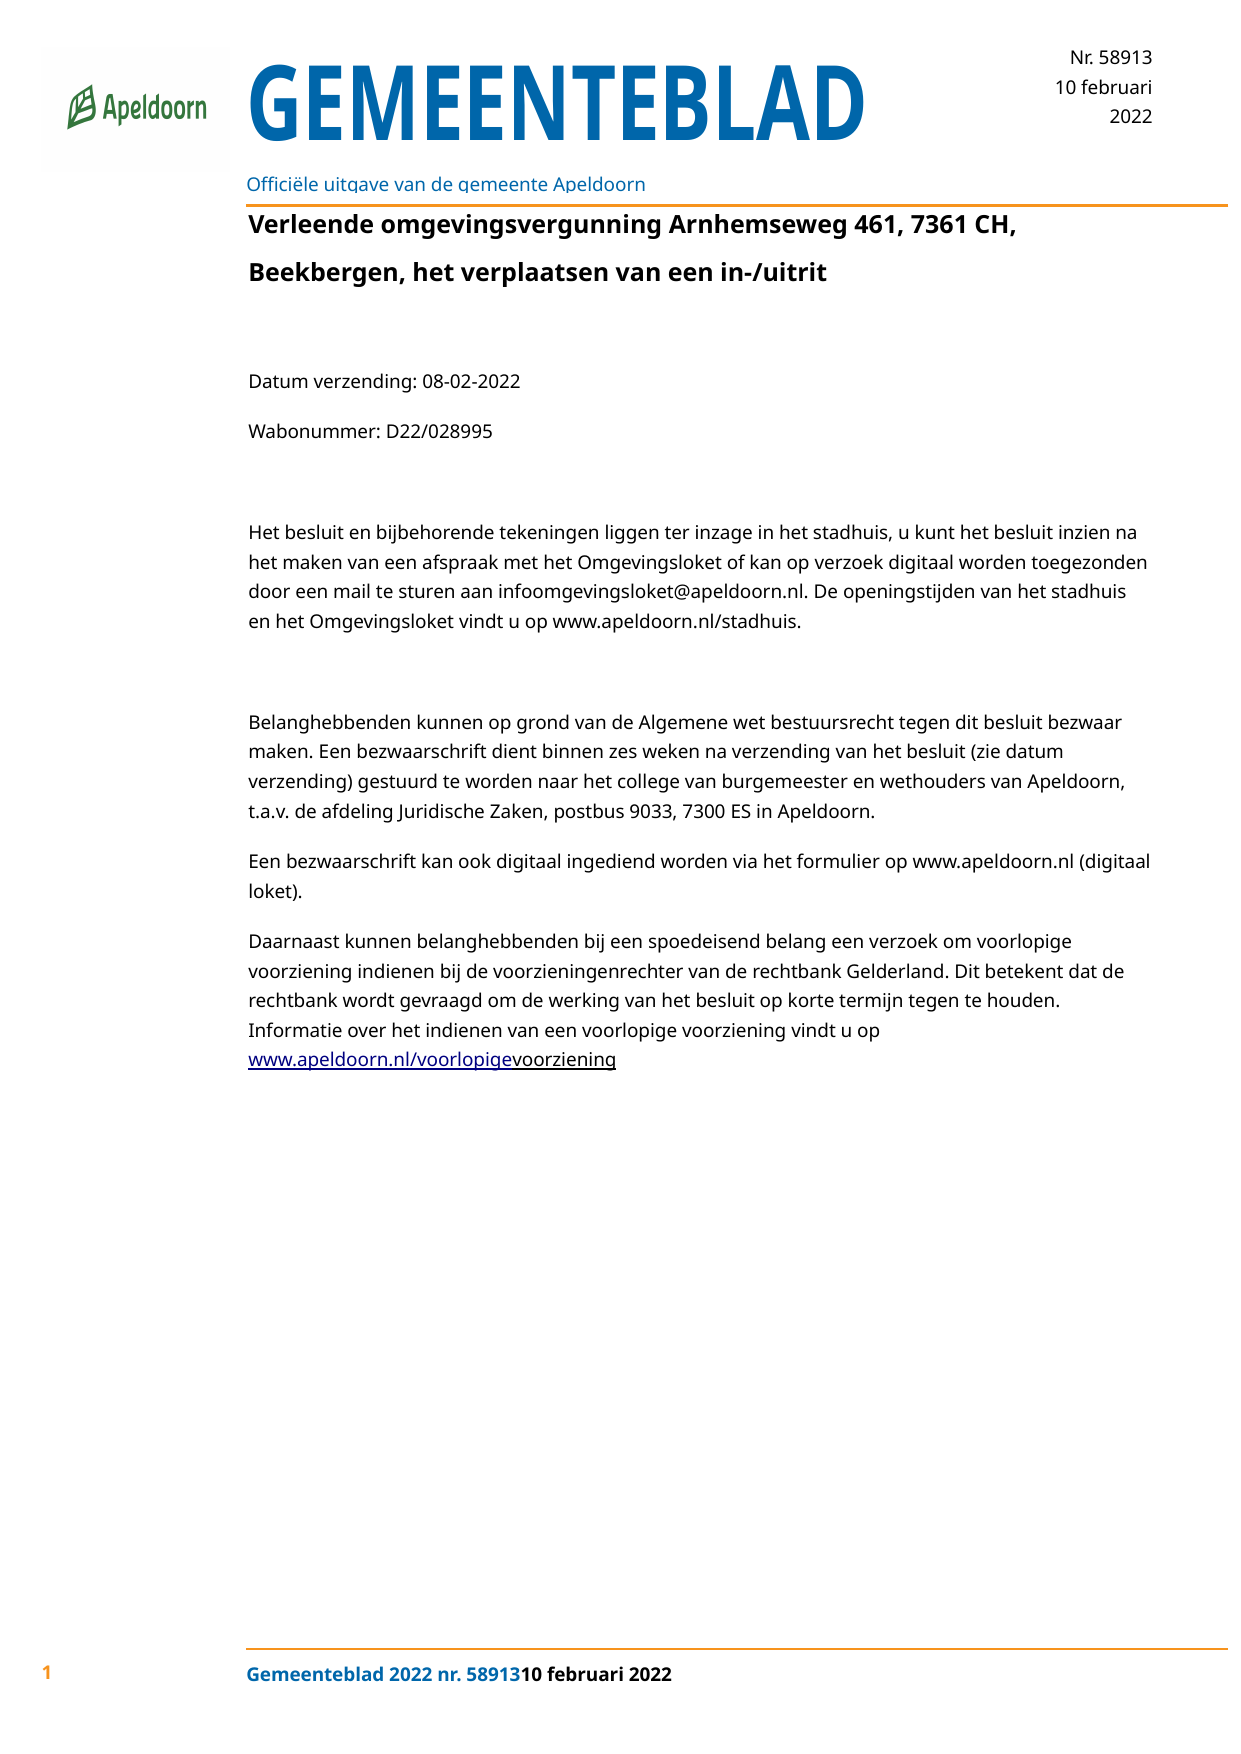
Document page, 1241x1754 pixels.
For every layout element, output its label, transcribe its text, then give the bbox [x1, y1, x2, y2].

text Wabonummer: D22/028995 [248, 419, 1152, 444]
text Belanghebbenden kunnen op grond van de Algemene wet bestuursrecht tegen dit besluit bezwaar maken. Een bezwaarschrift dient binnen zes weken na verzending van het besluit (zie datum verzending) gestuurd te worden naar het college van burgemeester en wethouders van Apeldoorn, t.a.v. de afdeling Juridische Zaken, postbus 9033, 7300 ES in Apeldoorn. [248, 709, 1152, 824]
text Verleende omgevingsvergunning Arnhemseweg 461, 7361 CH, Beekbergen, het verplaatsen van een in-/uitrit [248, 207, 1152, 288]
picture [41, 47, 231, 172]
text Een bezwaarschrift kan ook digitaal ingediend worden via het formulier op www.apeldoorn.nl (digitaal loket). [248, 848, 1152, 904]
text Daarnaast kunnen belanghebbenden bij een spoedeisend belang een verzoek om voorlopige voorziening indienen bij de voorzieningenrechter van de rechtbank Gelderland. Dit betekent dat de rechtbank wordt gevraagd om de werking van het besluit op korte termijn tegen te houden. Informatie over het indienen van een voorlopige voorziening vindt u op www.apeldoorn.nl/voorlopigevoorziening [248, 928, 1152, 1072]
text Datum verzending: 08-02-2022 [248, 368, 1152, 394]
text Het besluit en bijbehorende tekeningen liggen ter inzage in het stadhuis, u kunt het besluit inzien na het maken van een afspraak met het Omgevingsloket of kan op verzoek digitaal worden toegezonden door een mail te sturen aan infoomgevingsloket@apeldoorn.nl. De openingstijden van het stadhuis en het Omgevingsloket vindt u op www.apeldoorn.nl/stadhuis. [248, 519, 1152, 634]
